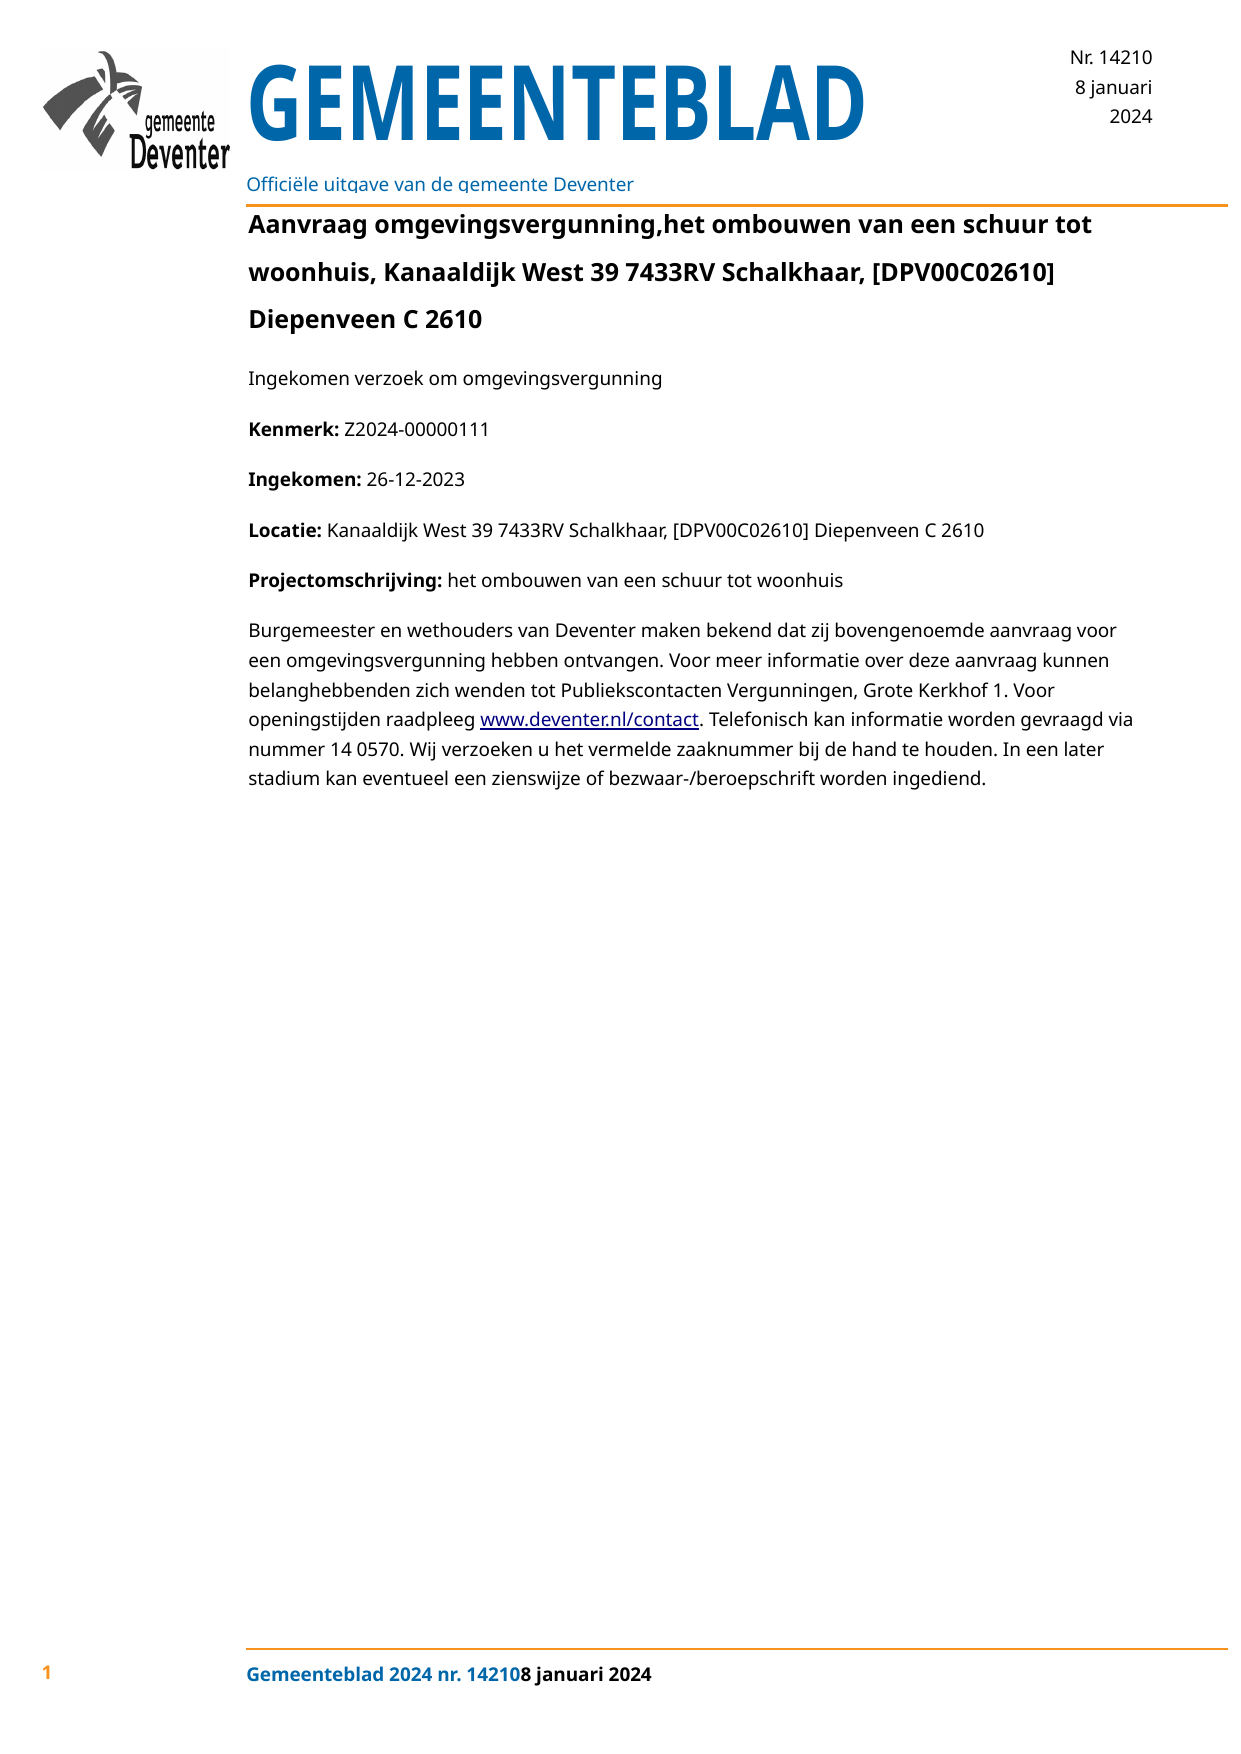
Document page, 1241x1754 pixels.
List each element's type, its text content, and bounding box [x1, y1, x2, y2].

text Ingekomen: 26-12-2023 [248, 466, 1152, 492]
text Ingekomen verzoek om omgevingsvergunning [248, 366, 1152, 391]
text Projectomschrijving: het ombouwen van een schuur tot woonhuis [248, 567, 1152, 593]
text Burgemeester en wethouders van Deventer maken bekend dat zij bovengenoemde aanvraag voor een omgevingsvergunning hebben ontvangen. Voor meer informatie over deze aanvraag kunnen belanghebbenden zich wenden tot Publiekscontacten Vergunningen, Grote Kerkhof 1. Voor openingstijden raadpleeg www.deventer.nl/contact. Telefonisch kan informatie worden gevraagd via nummer 14 0570. Wij verzoeken u het vermelde zaaknummer bij de hand te houden. In een later stadium kan eventueel een zienswijze of bezwaar-/beroepschrift worden ingediend. [248, 618, 1152, 791]
picture [41, 47, 231, 172]
text Aanvraag omgevingsvergunning,het ombouwen van een schuur tot woonhuis, Kanaaldijk West 39 7433RV Schalkhaar, [DPV00C02610] Diepenveen C 2610 [248, 207, 1152, 336]
text Locatie: Kanaaldijk West 39 7433RV Schalkhaar, [DPV00C02610] Diepenveen C 2610 [248, 517, 1152, 542]
text Kenmerk: Z2024-00000111 [248, 416, 1152, 442]
